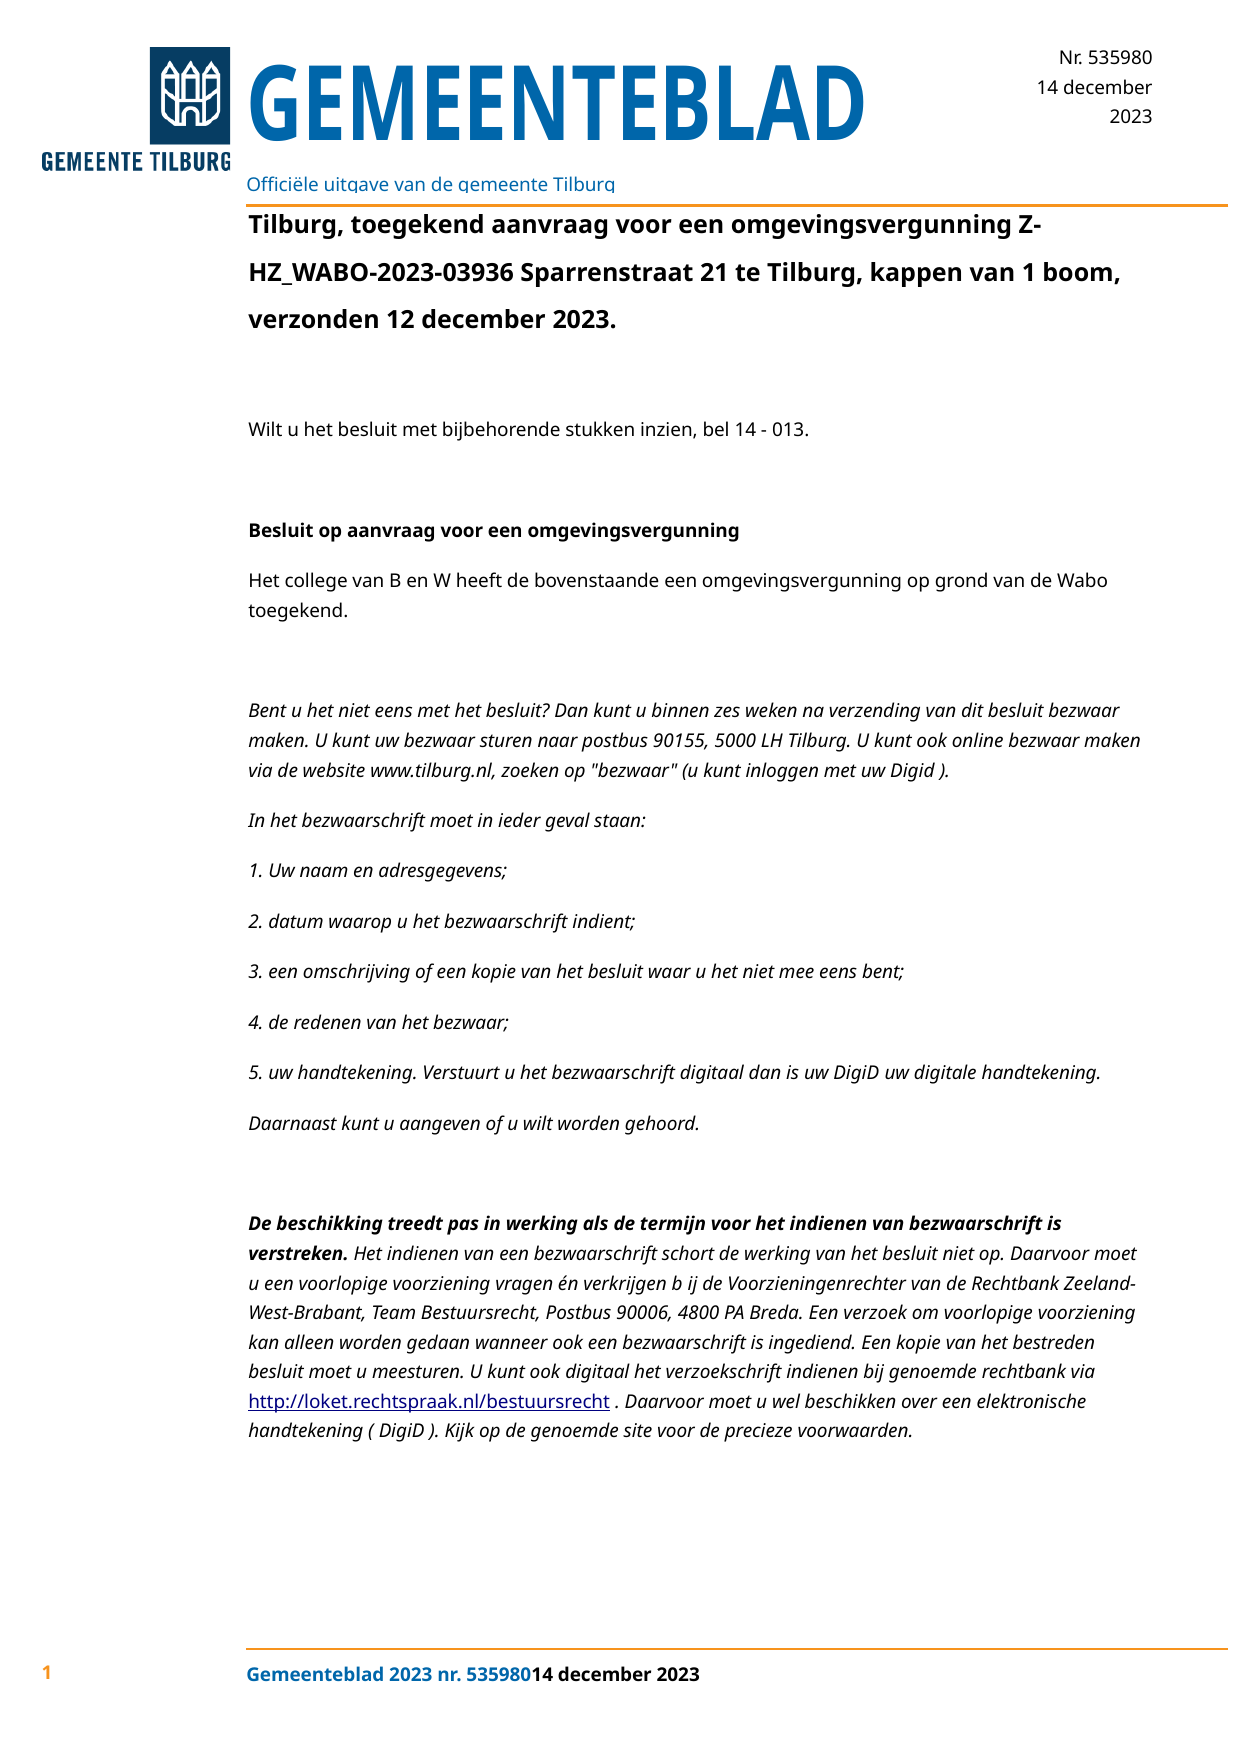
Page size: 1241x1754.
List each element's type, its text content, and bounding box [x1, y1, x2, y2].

text In het bezwaarschrift moet in ieder geval staan: [248, 807, 1152, 833]
text Tilburg, toegekend aanvraag voor een omgevingsvergunning Z-HZ_WABO-2023-03936 Sparrenstraat 21 te Tilburg, kappen van 1 boom, verzonden 12 december 2023. [248, 207, 1152, 336]
picture [41, 47, 231, 172]
text Besluit op aanvraag voor een omgevingsvergunning [248, 517, 1152, 542]
text 2. datum waarop u het bezwaarschrift indient; [248, 908, 1152, 934]
text Bent u het niet eens met het besluit? Dan kunt u binnen zes weken na verzending van dit besluit bezwaar maken. U kunt uw bezwaar sturen naar postbus 90155, 5000 LH Tilburg. U kunt ook online bezwaar maken via de website www.tilburg.nl, zoeken op "bezwaar" (u kunt inloggen met uw Digid ). [248, 698, 1152, 782]
text Wilt u het besluit met bijbehorende stukken inzien, bel 14 - 013. [248, 416, 1152, 442]
text Het college van B en W heeft de bovenstaande een omgevingsvergunning op grond van de Wabo toegekend. [248, 567, 1152, 622]
text 3. een omschrijving of een kopie van het besluit waar u het niet mee eens bent; [248, 958, 1152, 984]
text 5. uw handtekening. Verstuurt u het bezwaarschrift digitaal dan is uw DigiD uw digitale handtekening. [248, 1059, 1152, 1085]
text Daarnaast kunt u aangeven of u wilt worden gehoord. [248, 1110, 1152, 1135]
text 1. Uw naam en adresgegevens; [248, 858, 1152, 883]
text 4. de redenen van het bezwaar; [248, 1009, 1152, 1034]
text De beschikking treedt pas in werking als de termijn voor het indienen van bezwaarschrift is verstreken. Het indienen van een bezwaarschrift schort de werking van het besluit niet op. Daarvoor moet u een voorlopige voorziening vragen én verkrijgen b ij de Voorzieningenrechter van de Rechtbank Zeeland-West-Brabant, Team Bestuursrecht, Postbus 90006, 4800 PA Breda. Een verzoek om voorlopige voorziening kan alleen worden gedaan wanneer ook een bezwaarschrift is ingediend. Een kopie van het bestreden besluit moet u meesturen. U kunt ook digitaal het verzoekschrift indienen bij genoemde rechtbank via http://loket.rechtspraak.nl/bestuursrecht . Daarvoor moet u wel beschikken over een elektronische handtekening ( DigiD ). Kijk op de genoemde site voor de precieze voorwaarden. [248, 1211, 1152, 1443]
